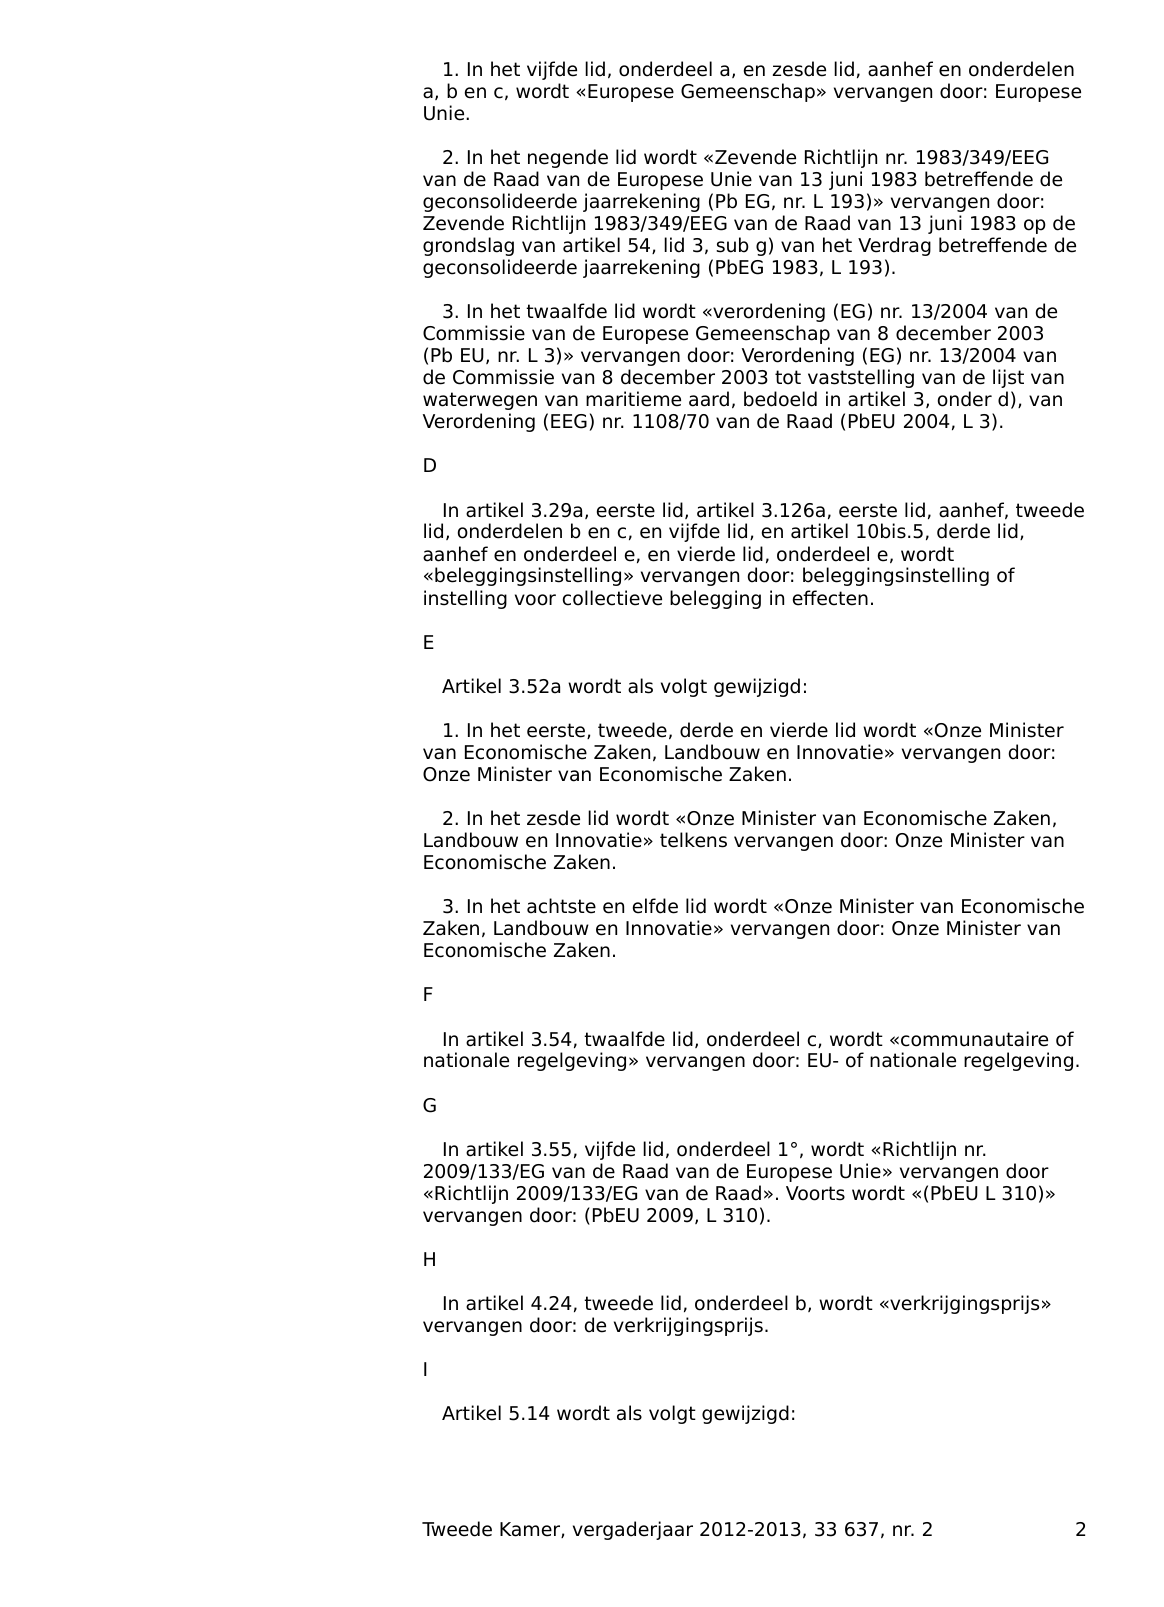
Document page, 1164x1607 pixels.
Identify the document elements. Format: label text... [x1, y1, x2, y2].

text In artikel 3.29a, eerste lid, artikel 3.126a, eerste lid, aanhef, tweede lid, onderdelen b en c, en vijfde lid, en artikel 10bis.5, derde lid, aanhef en onderdeel e, en vierde lid, onderdeel e, wordt «beleggingsinstelling» vervangen door: beleggingsinstelling of instelling voor collectieve belegging in effecten. [422, 499, 1087, 609]
text 1. In het vijfde lid, onderdeel a, en zesde lid, aanhef en onderdelen a, b en c, wordt «Europese Gemeenschap» vervangen door: Europese Unie. [422, 59, 1087, 125]
text 3. In het twaalfde lid wordt «verordening (EG) nr. 13/2004 van de Commissie van de Europese Gemeenschap van 8 december 2003 (Pb EU, nr. L 3)» vervangen door: Verordening (EG) nr. 13/2004 van de Commissie van 8 december 2003 tot vaststelling van de lijst van waterwegen van maritieme aard, bedoeld in artikel 3, onder d), van Verordening (EEG) nr. 1108/70 van de Raad (PbEU 2004, L 3). [422, 301, 1087, 433]
text Artikel 5.14 wordt als volgt gewijzigd: [422, 1403, 1087, 1425]
text 2. In het negende lid wordt «Zevende Richtlijn nr. 1983/349/EEG van de Raad van de Europese Unie van 13 juni 1983 betreffende de geconsolideerde jaarrekening (Pb EG, nr. L 193)» vervangen door: Zevende Richtlijn 1983/349/EEG van de Raad van 13 juni 1983 op de grondslag van artikel 54, lid 3, sub g) van het Verdrag betreffende de geconsolideerde jaarrekening (PbEG 1983, L 193). [422, 147, 1087, 279]
text D [422, 455, 1087, 477]
text In artikel 3.55, vijfde lid, onderdeel 1°, wordt «Richtlijn nr. 2009/133/EG van de Raad van de Europese Unie» vervangen door «Richtlijn 2009/133/EG van de Raad». Voorts wordt «(PbEU L 310)» vervangen door: (PbEU 2009, L 310). [422, 1139, 1087, 1227]
text In artikel 3.54, twaalfde lid, onderdeel c, wordt «communautaire of nationale regelgeving» vervangen door: EU- of nationale regelgeving. [422, 1028, 1087, 1072]
text E [422, 632, 1087, 653]
text I [422, 1359, 1087, 1381]
text 3. In het achtste en elfde lid wordt «Onze Minister van Economische Zaken, Landbouw en Innovatie» vervangen door: Onze Minister van Economische Zaken. [422, 896, 1087, 962]
text H [422, 1249, 1087, 1271]
text 2. In het zesde lid wordt «Onze Minister van Economische Zaken, Landbouw en Innovatie» telkens vervangen door: Onze Minister van Economische Zaken. [422, 808, 1087, 874]
text In artikel 4.24, tweede lid, onderdeel b, wordt «verkrijgingsprijs» vervangen door: de verkrijgingsprijs. [422, 1293, 1087, 1337]
text Artikel 3.52a wordt als volgt gewijzigd: [422, 676, 1087, 698]
text 1. In het eerste, tweede, derde en vierde lid wordt «Onze Minister van Economische Zaken, Landbouw en Innovatie» vervangen door: Onze Minister van Economische Zaken. [422, 720, 1087, 786]
text F [422, 984, 1087, 1006]
text G [422, 1094, 1087, 1117]
